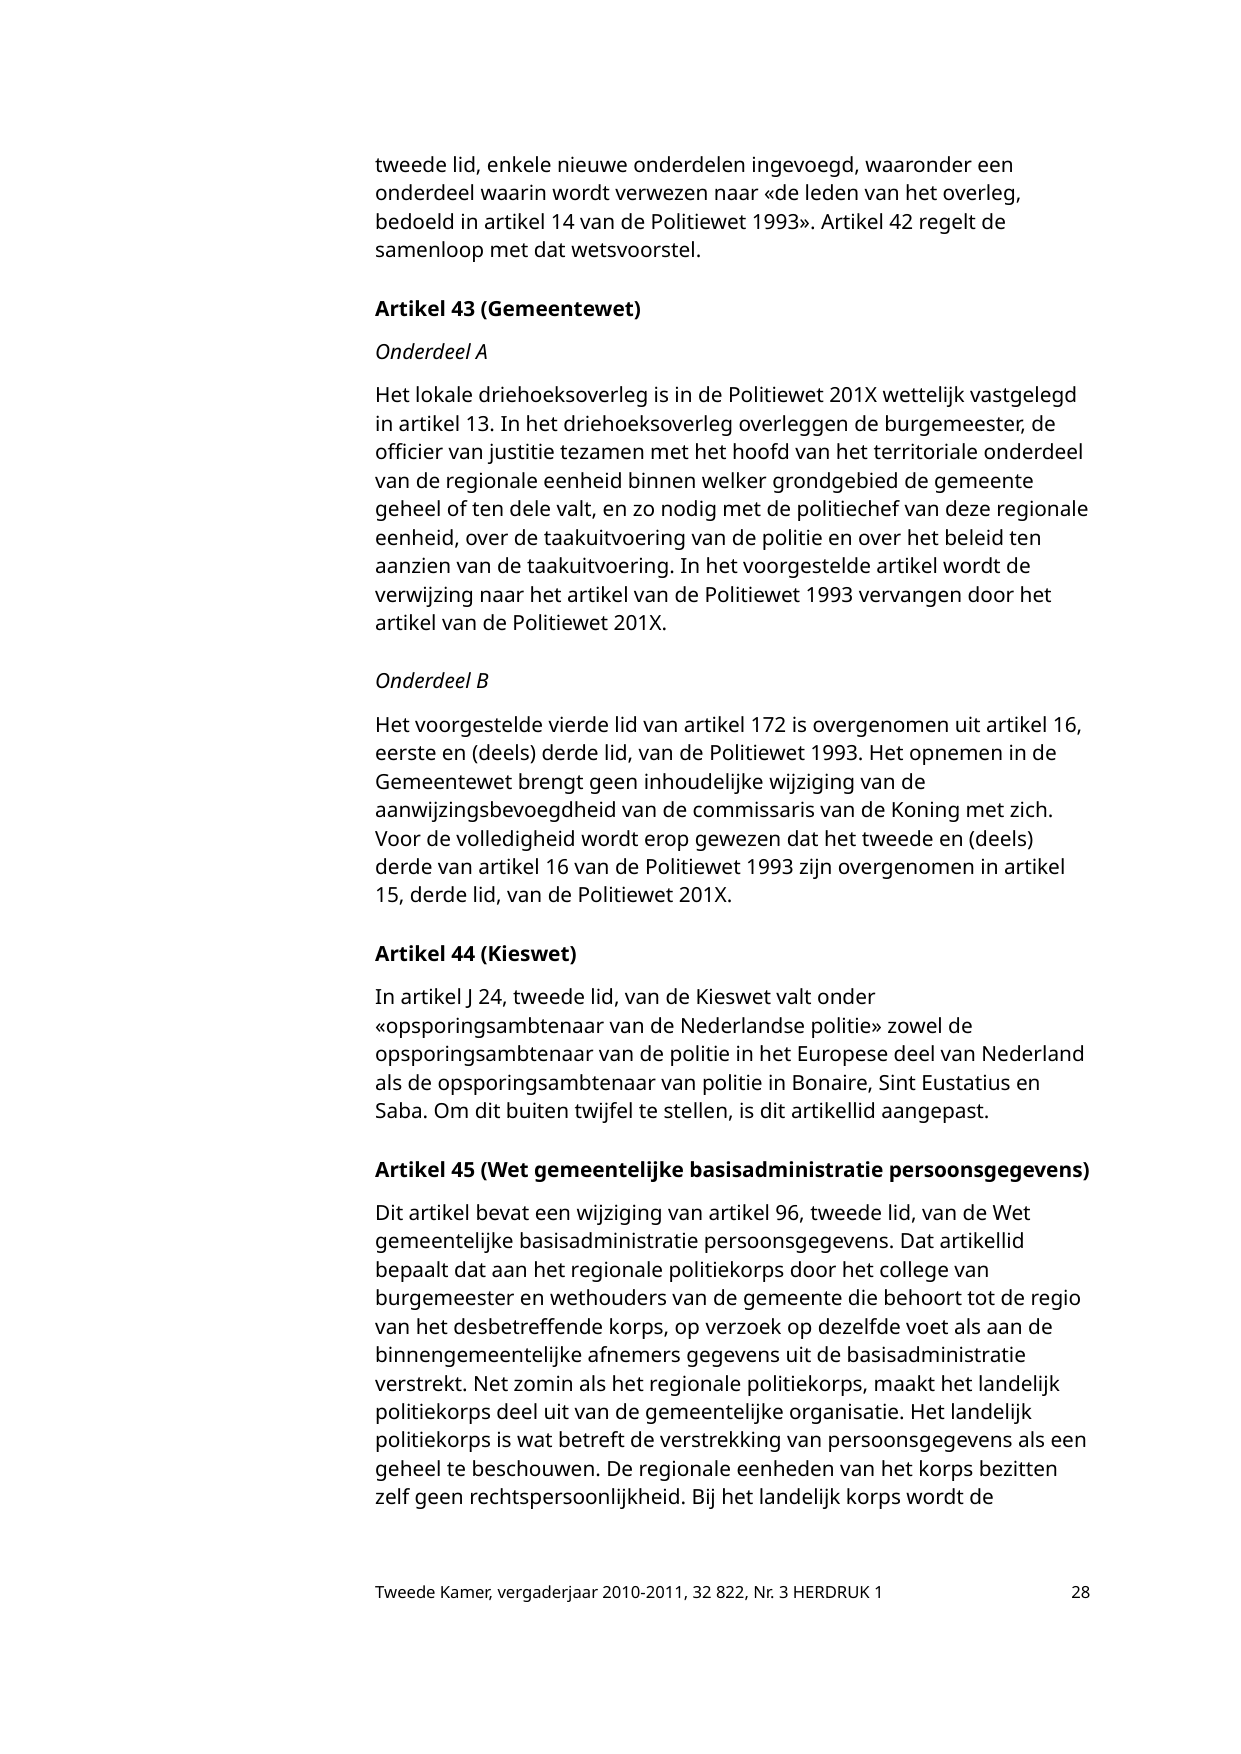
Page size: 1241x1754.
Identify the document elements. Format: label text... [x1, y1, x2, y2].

text Onderdeel A [375, 337, 1090, 366]
text Artikel 45 (Wet gemeentelijke basisadministratie persoonsgegevens) [375, 1155, 1090, 1183]
text Onderdeel B [375, 667, 1090, 695]
text Voor de volledigheid wordt erop gewezen dat het tweede en (deels) derde van artikel 16 van de Politiewet 1993 zijn overgenomen in artikel 15, derde lid, van de Politiewet 201X. [375, 824, 1090, 909]
text Dit artikel bevat een wijziging van artikel 96, tweede lid, van de Wet gemeentelijke basisadministratie persoonsgegevens. Dat artikellid bepaalt dat aan het regionale politiekorps door het college van burgemeester en wethouders van de gemeente die behoort tot de regio van het desbetreffende korps, op verzoek op dezelfde voet als aan de binnengemeentelijke afnemers gegevens uit de basisadministratie verstrekt. Net zomin als het regionale politiekorps, maakt het landelijk politiekorps deel uit van de gemeentelijke organisatie. Het landelijk politiekorps is wat betreft de verstrekking van persoonsgegevens als een geheel te beschouwen. De regionale eenheden van het korps bezitten zelf geen rechtspersoonlijkheid. Bij het landelijk korps wordt de [375, 1198, 1090, 1511]
text Het lokale driehoeksoverleg is in de Politiewet 201X wettelijk vastgelegd in artikel 13. In het driehoeksoverleg overleggen de burgemeester, de officier van justitie tezamen met het hoofd van het territoriale onderdeel van de regionale eenheid binnen welker grondgebied de gemeente geheel of ten dele valt, en zo nodig met de politiechef van deze regionale eenheid, over de taakuitvoering van de politie en over het beleid ten aanzien van de taakuitvoering. In het voorgestelde artikel wordt de verwijzing naar het artikel van de Politiewet 1993 vervangen door het artikel van de Politiewet 201X. [375, 381, 1090, 637]
text Artikel 44 (Kieswet) [375, 939, 1090, 967]
text In artikel J 24, tweede lid, van de Kieswet valt onder «opsporingsambtenaar van de Nederlandse politie» zowel de opsporingsambtenaar van de politie in het Europese deel van Nederland als de opsporingsambtenaar van politie in Bonaire, Sint Eustatius en Saba. Om dit buiten twijfel te stellen, is dit artikellid aangepast. [375, 982, 1090, 1125]
text tweede lid, enkele nieuwe onderdelen ingevoegd, waaronder een onderdeel waarin wordt verwezen naar «de leden van het overleg, bedoeld in artikel 14 van de Politiewet 1993». Artikel 42 regelt de samenloop met dat wetsvoorstel. [375, 150, 1090, 264]
text Artikel 43 (Gemeentewet) [375, 294, 1090, 322]
text Het voorgestelde vierde lid van artikel 172 is overgenomen uit artikel 16, eerste en (deels) derde lid, van de Politiewet 1993. Het opnemen in de Gemeentewet brengt geen inhoudelijke wijziging van de aanwijzingsbevoegdheid van de commissaris van de Koning met zich. [375, 710, 1090, 824]
